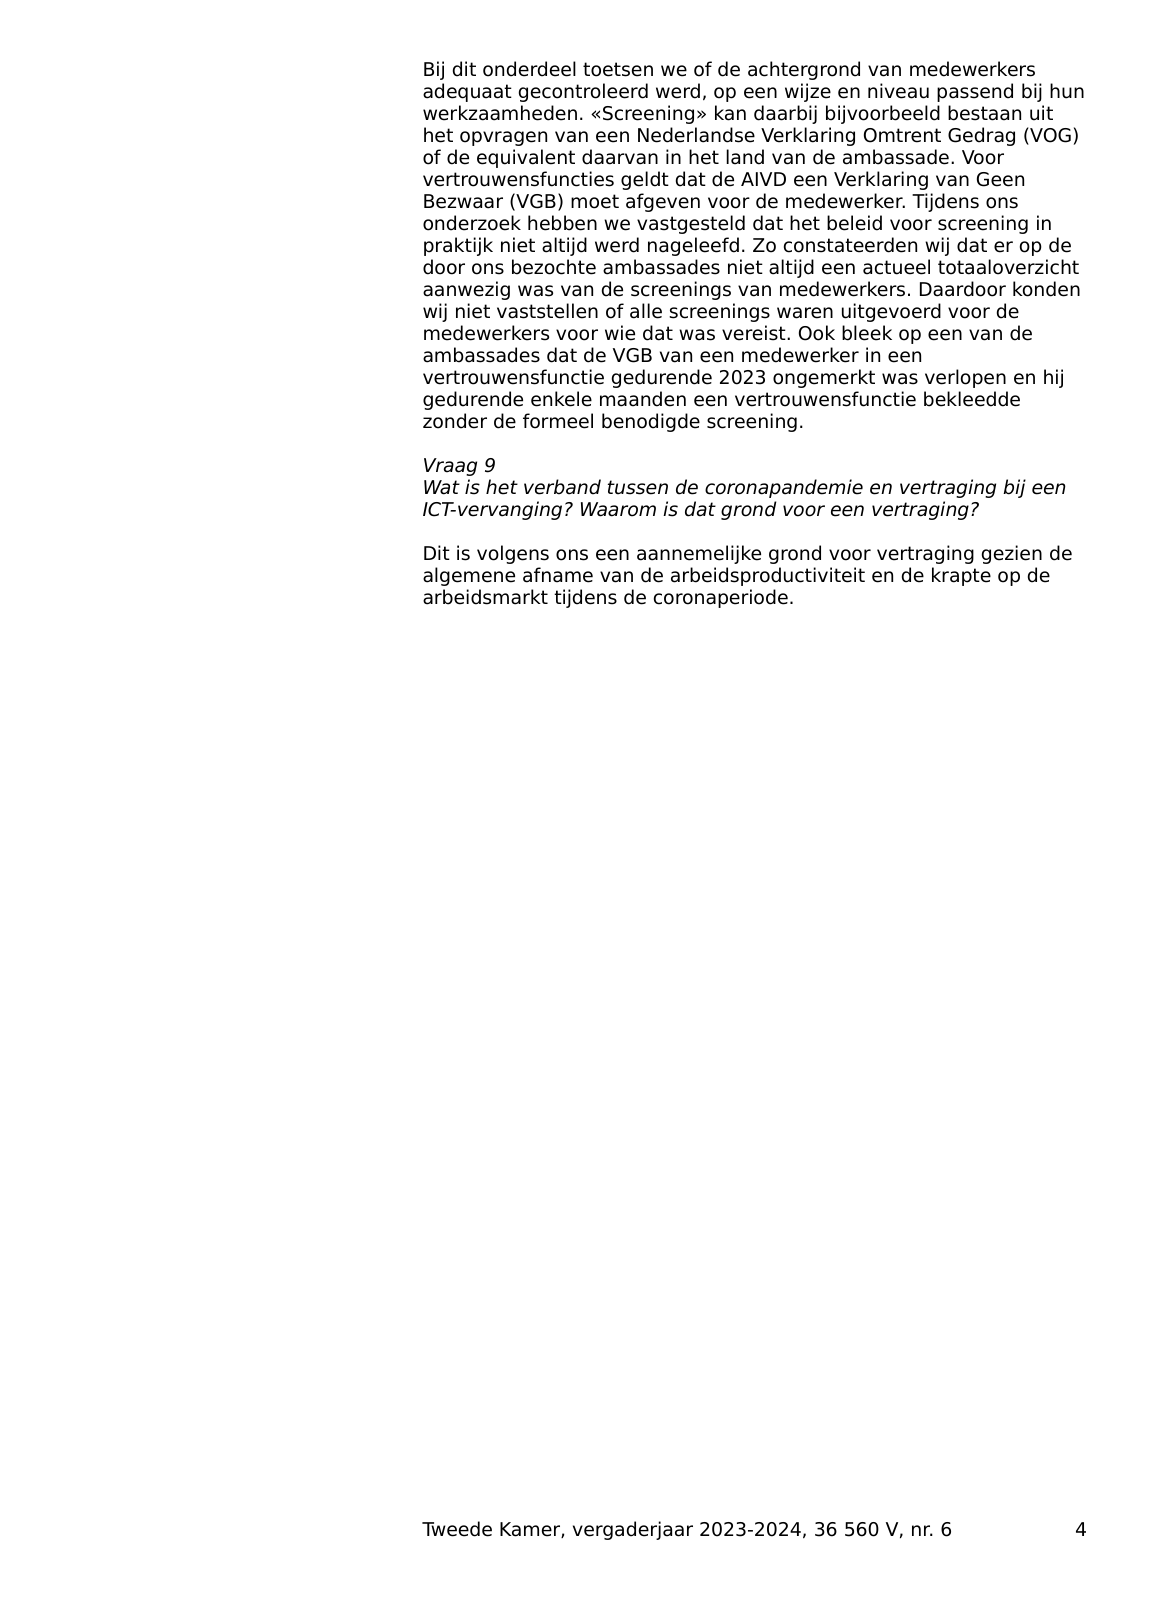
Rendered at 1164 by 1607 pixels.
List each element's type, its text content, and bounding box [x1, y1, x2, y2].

text Dit is volgens ons een aannemelijke grond voor vertraging gezien de algemene afname van de arbeidsproductiviteit en de krapte op de arbeidsmarkt tijdens de coronaperiode. [422, 543, 1087, 609]
text Vraag 9 [422, 455, 1087, 477]
text Bij dit onderdeel toetsen we of de achtergrond van medewerkers adequaat gecontroleerd werd, op een wijze en niveau passend bij hun werkzaamheden. «Screening» kan daarbij bijvoorbeeld bestaan uit het opvragen van een Nederlandse Verklaring Omtrent Gedrag (VOG) of de equivalent daarvan in het land van de ambassade. Voor vertrouwensfuncties geldt dat de AIVD een Verklaring van Geen Bezwaar (VGB) moet afgeven voor de medewerker. Tijdens ons onderzoek hebben we vastgesteld dat het beleid voor screening in praktijk niet altijd werd nageleefd. Zo constateerden wij dat er op de door ons bezochte ambassades niet altijd een actueel totaaloverzicht aanwezig was van de screenings van medewerkers. Daardoor konden wij niet vaststellen of alle screenings waren uitgevoerd voor de medewerkers voor wie dat was vereist. Ook bleek op een van de ambassades dat de VGB van een medewerker in een vertrouwensfunctie gedurende 2023 ongemerkt was verlopen en hij gedurende enkele maanden een vertrouwensfunctie bekleedde zonder de formeel benodigde screening. [422, 59, 1087, 433]
text Wat is het verband tussen de coronapandemie en vertraging bij een ICT-vervanging? Waarom is dat grond voor een vertraging? [422, 477, 1087, 521]
